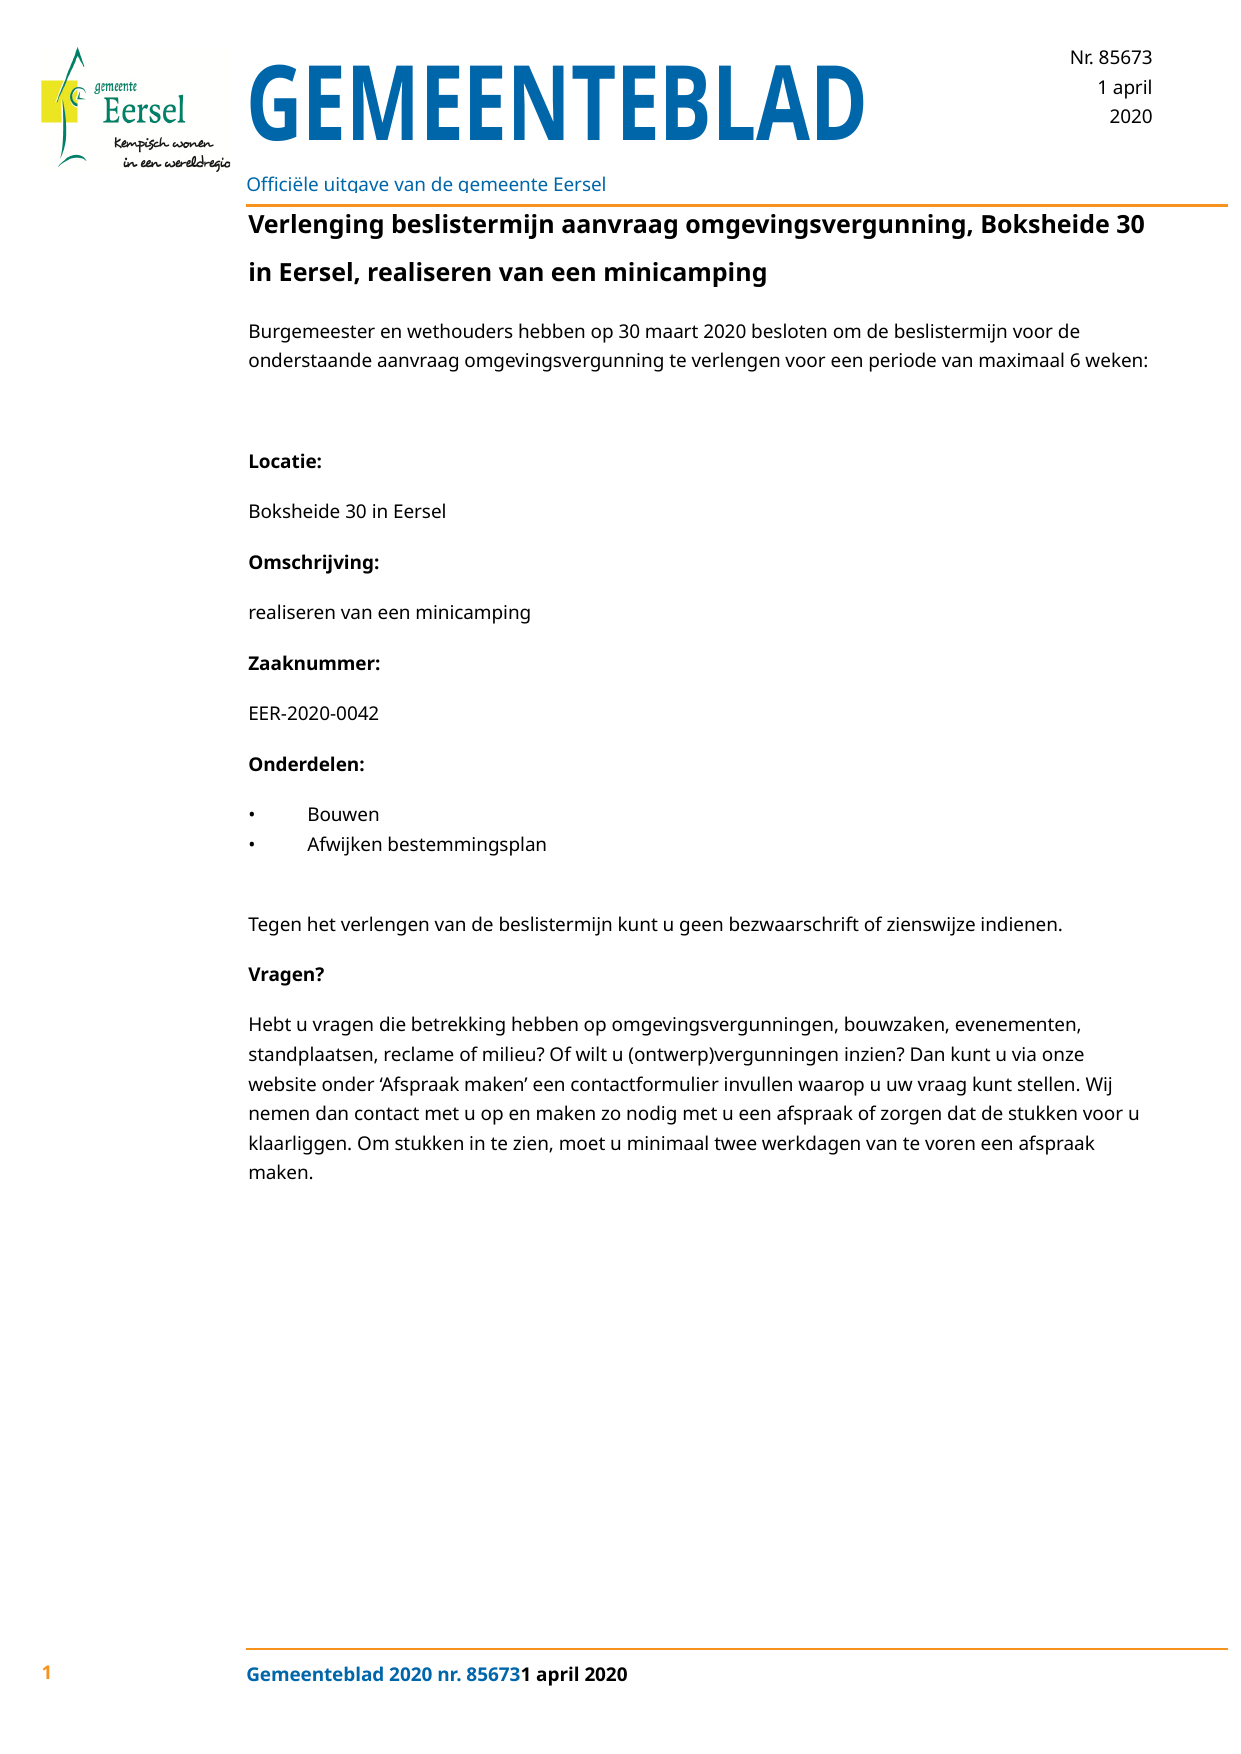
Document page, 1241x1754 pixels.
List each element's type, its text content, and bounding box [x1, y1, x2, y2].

text Locatie: [248, 448, 1152, 474]
text Omschrijving: [248, 549, 1152, 575]
text Onderdelen: [248, 751, 1152, 777]
text Burgemeester en wethouders hebben op 30 maart 2020 besloten om de beslistermijn voor de onderstaande aanvraag omgevingsvergunning te verlengen voor een periode van maximaal 6 weken: [248, 318, 1152, 373]
text Verlenging beslistermijn aanvraag omgevingsvergunning, Boksheide 30 in Eersel, realiseren van een minicamping [248, 207, 1152, 288]
text Vragen? [248, 961, 1152, 987]
list Bouwen [248, 801, 1152, 827]
text Tegen het verlengen van de beslistermijn kunt u geen bezwaarschrift of zienswijze indienen. [248, 911, 1152, 937]
text Zaaknummer: [248, 650, 1152, 676]
picture [41, 47, 231, 172]
text Hebt u vragen die betrekking hebben op omgevingsvergunningen, bouwzaken, evenementen, standplaatsen, reclame of milieu? Of wilt u (ontwerp)vergunningen inzien? Dan kunt u via onze website onder ‘Afspraak maken’ een contactformulier invullen waarop u uw vraag kunt stellen. Wij nemen dan contact met u op en maken zo nodig met u een afspraak of zorgen dat de stukken voor u klaarliggen. Om stukken in te zien, moet u minimaal twee werkdagen van te voren een afspraak maken. [248, 1012, 1152, 1185]
list Afwijken bestemmingsplan [248, 831, 1152, 857]
text Boksheide 30 in Eersel [248, 499, 1152, 524]
text EER-2020-0042 [248, 700, 1152, 726]
text realiseren van een minicamping [248, 599, 1152, 625]
